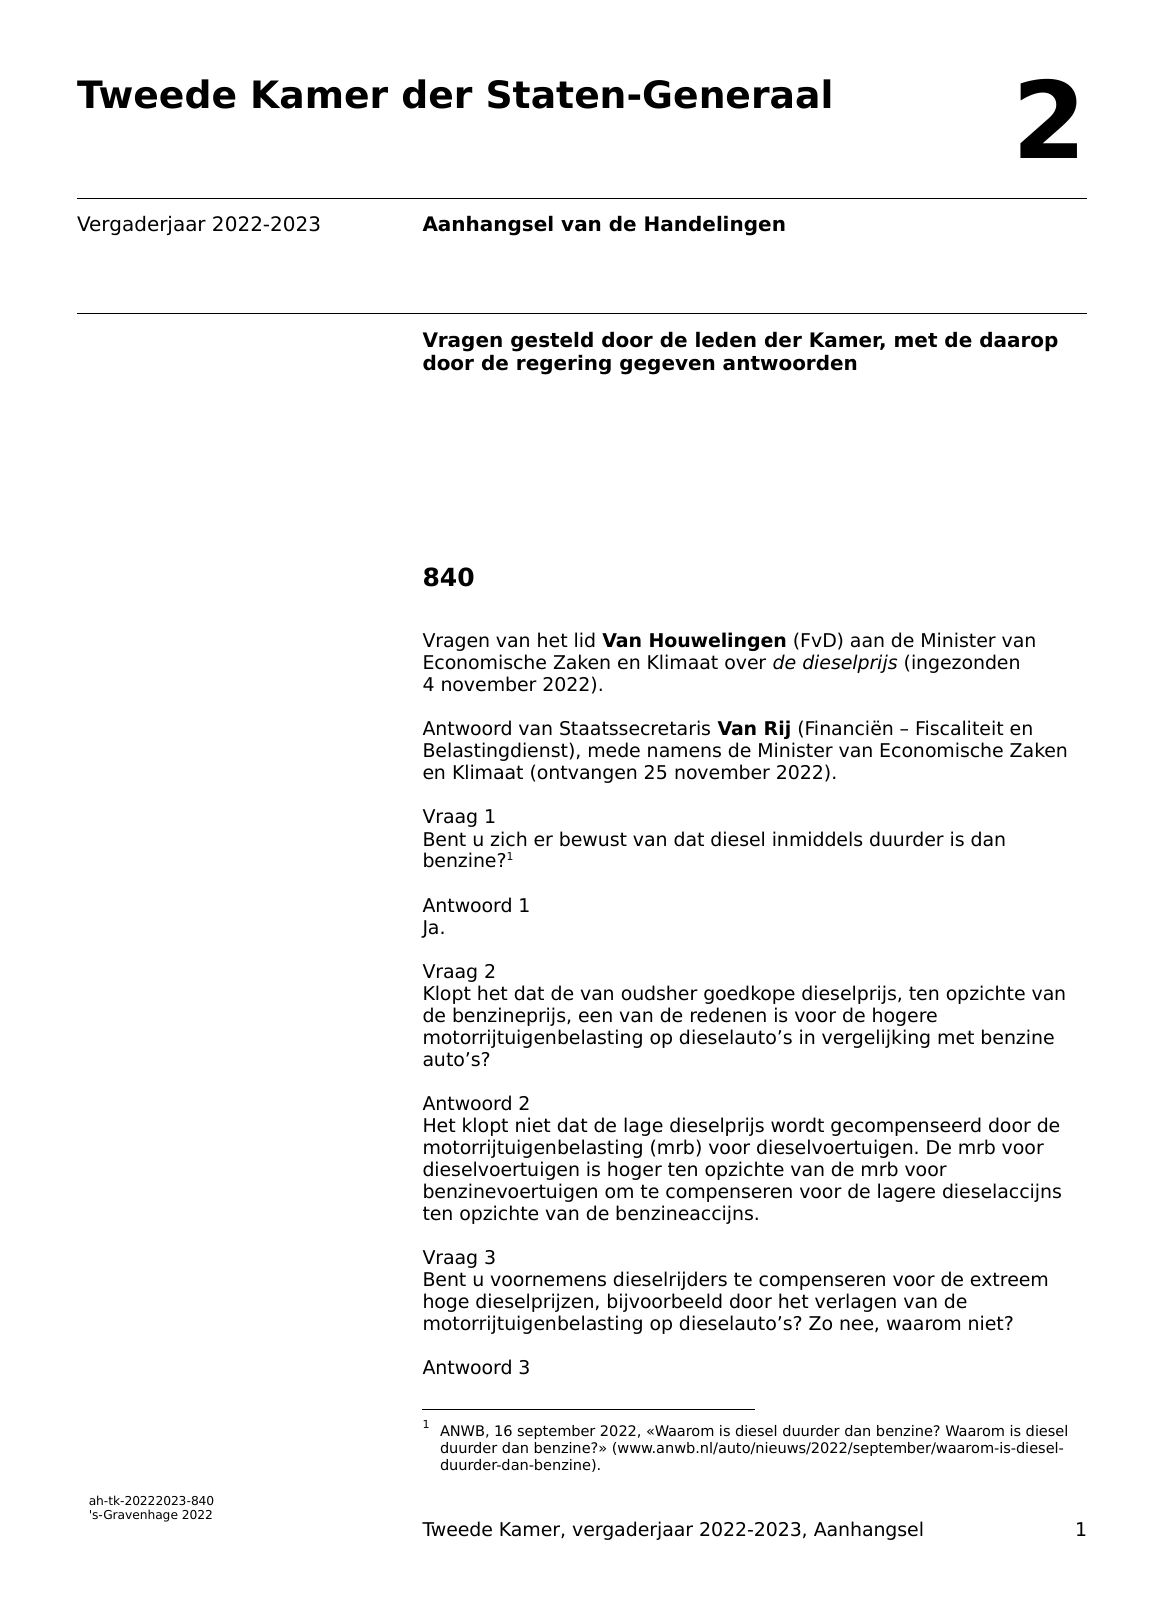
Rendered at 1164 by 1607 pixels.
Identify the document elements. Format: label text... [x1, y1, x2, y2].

table_cell [77, 314, 422, 375]
text Vragen van het lid Van Houwelingen (FvD) aan de Minister van Economische Zaken en Klimaat over de dieselprijs (ingezonden 4 november 2022). [422, 630, 1087, 696]
text Antwoord van Staatssecretaris Van Rij (Financiën – Fiscaliteit en Belastingdienst), mede namens de Minister van Economische Zaken en Klimaat (ontvangen 25 november 2022). [422, 718, 1087, 784]
text 's-Gravenhage 2022 [88, 1508, 323, 1522]
text Antwoord 1 [422, 894, 1087, 917]
text Klopt het dat de van oudsher goedkope dieselprijs, ten opzichte van de benzineprijs, een van de redenen is voor de hogere motorrijtuigenbelasting op dieselauto’s in vergelijking met benzine auto’s? [422, 983, 1087, 1071]
text Het klopt niet dat de lage dieselprijs wordt gecompenseerd door de motorrijtuigenbelasting (mrb) voor dieselvoertuigen. De mrb voor dieselvoertuigen is hoger ten opzichte van de mrb voor benzinevoertuigen om te compenseren voor de lagere dieselaccijns ten opzichte van de benzineaccijns. [422, 1115, 1087, 1225]
text Vraag 1 [422, 806, 1087, 828]
table_cell Vergaderjaar 2022-2023 [77, 199, 422, 313]
table_header 2 [886, 59, 1087, 198]
text Ja. [422, 917, 1087, 938]
text Bent u voornemens dieselrijders te compenseren voor de extreem hoge dieselprijzen, bijvoorbeeld door het verlagen van de motorrijtuigenbelasting op dieselauto’s? Zo nee, waarom niet? [422, 1269, 1087, 1335]
text ANWB, 16 september 2022, «Waarom is diesel duurder dan benzine? Waarom is diesel duurder dan benzine?» (www.anwb.nl/auto/nieuws/2022/september/waarom-is-diesel-duurder-dan-benzine). [422, 1418, 1087, 1474]
text Antwoord 2 [422, 1093, 1087, 1115]
text Vraag 3 [422, 1247, 1087, 1269]
table_cell Aanhangsel van de Handelingen [422, 199, 1087, 313]
text Bent u zich er bewust van dat diesel inmiddels duurder is dan benzine? [422, 828, 1087, 872]
text 840 [422, 563, 1087, 592]
text Antwoord 3 [422, 1357, 1087, 1379]
table_header Tweede Kamer der Staten-Generaal [77, 59, 886, 198]
text Vraag 2 [422, 961, 1087, 983]
text ah-tk-20222023-840 [88, 1494, 323, 1508]
table_cell Vragen gesteld door de leden der Kamer, met de daarop door de regering gegeven antwoorden [422, 314, 1087, 375]
